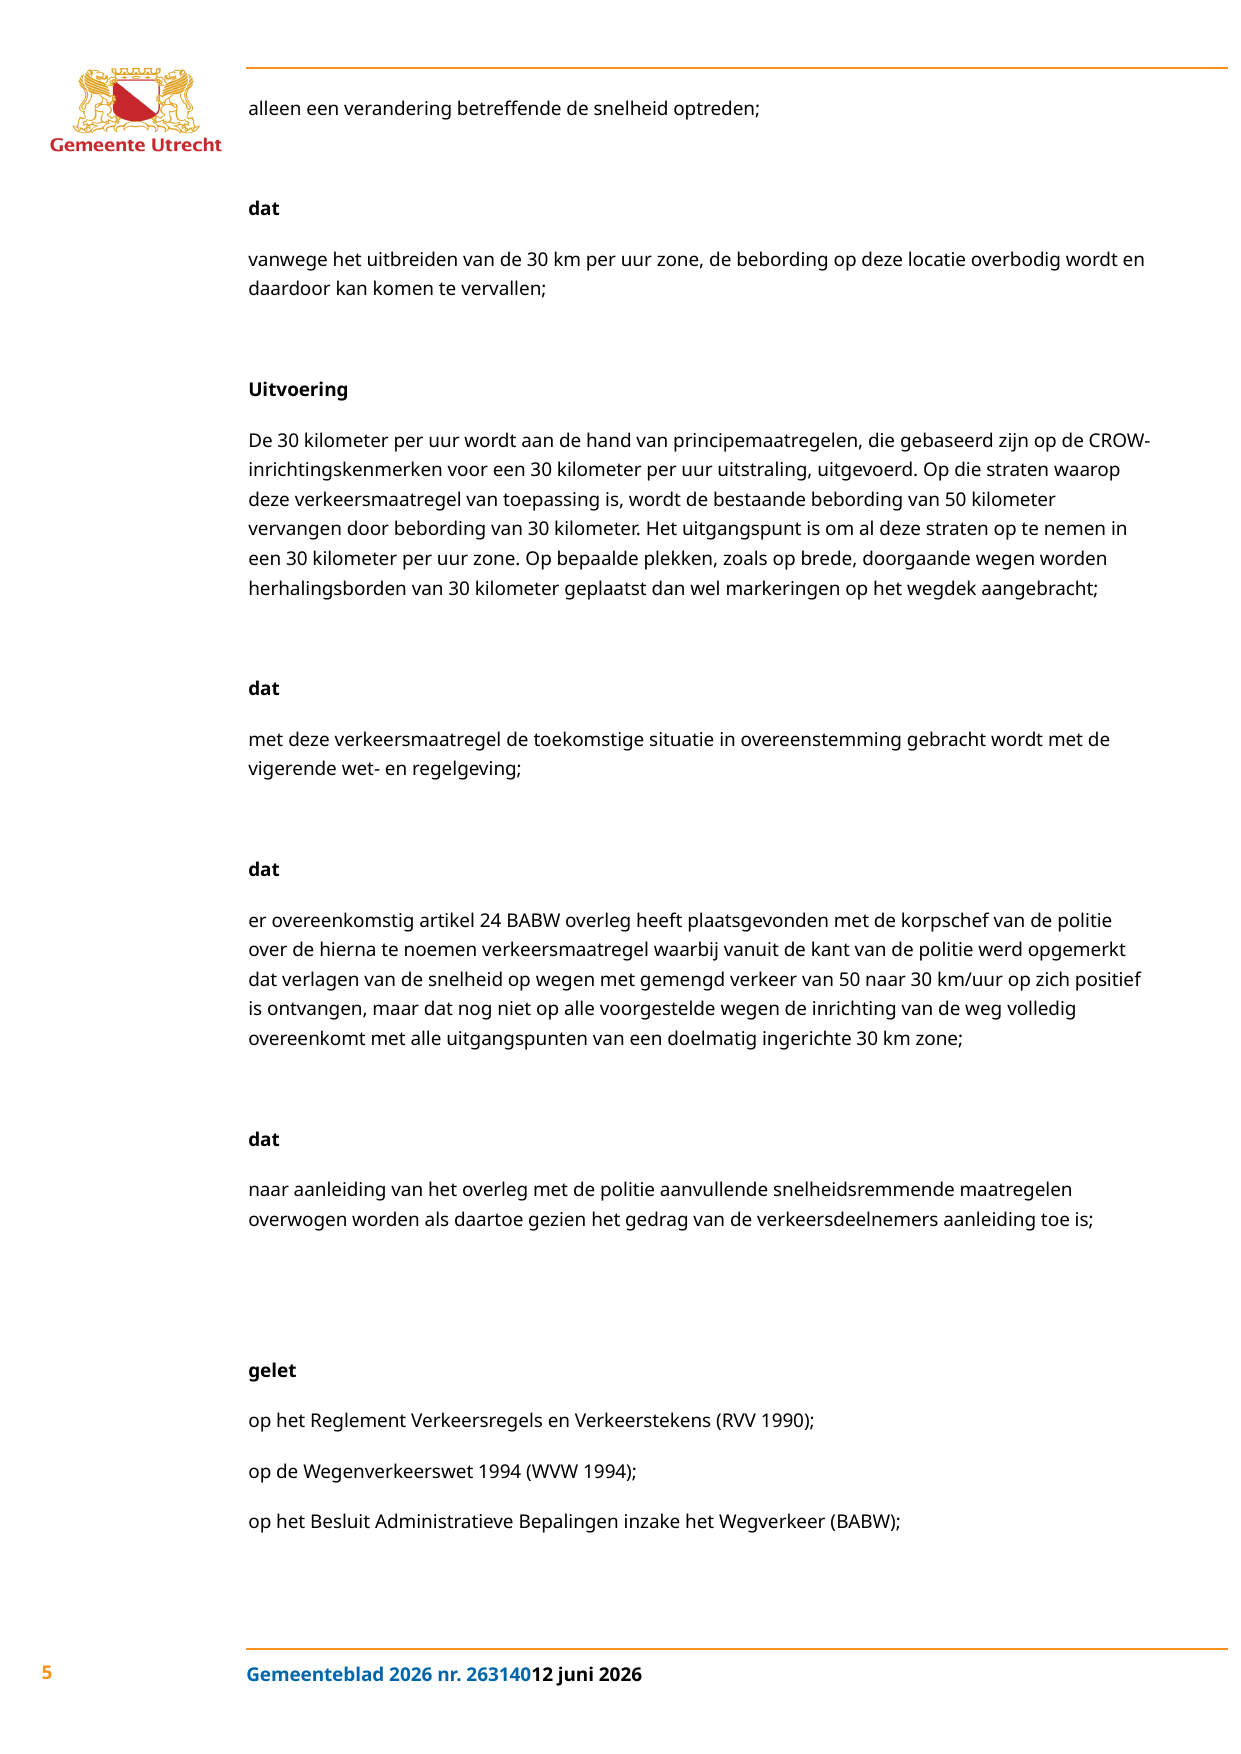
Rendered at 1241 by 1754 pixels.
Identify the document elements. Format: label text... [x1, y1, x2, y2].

text dat [248, 1126, 1152, 1152]
text op de Wegenverkeerswet 1994 (WVW 1994); [248, 1458, 1152, 1484]
text met deze verkeersmaatregel de toekomstige situatie in overeenstemming gebracht wordt met de vigerende wet- en regelgeving; [248, 726, 1152, 781]
text naar aanleiding van het overleg met de politie aanvullende snelheidsremmende maatregelen overwogen worden als daartoe gezien het gedrag van de verkeersdeelnemers aanleiding toe is; [248, 1176, 1152, 1232]
text gelet [248, 1357, 1152, 1383]
text dat [248, 676, 1152, 701]
text Uitvoering [248, 376, 1152, 402]
text vanwege het uitbreiden van de 30 km per uur zone, de bebording op deze locatie overbodig wordt en daardoor kan komen te vervallen; [248, 246, 1152, 301]
text op het Besluit Administratieve Bepalingen inzake het Wegverkeer (BABW); [248, 1508, 1152, 1534]
text dat [248, 856, 1152, 882]
text er overeenkomstig artikel 24 BABW overleg heeft plaatsgevonden met de korpschef van de politie over de hierna te noemen verkeersmaatregel waarbij vanuit de kant van de politie werd opgemerkt dat verlagen van de snelheid op wegen met gemengd verkeer van 50 naar 30 km/uur op zich positief is ontvangen, maar dat nog niet op alle voorgestelde wegen de inrichting van de weg volledig overeenkomt met alle uitgangspunten van een doelmatig ingerichte 30 km zone; [248, 907, 1152, 1051]
text dat [248, 196, 1152, 221]
text op het Reglement Verkeersregels en Verkeerstekens (RVV 1990); [248, 1408, 1152, 1433]
text De 30 kilometer per uur wordt aan de hand van principemaatregelen, die gebaseerd zijn op de CROW-inrichtingskenmerken voor een 30 kilometer per uur uitstraling, uitgevoerd. Op die straten waarop deze verkeersmaatregel van toepassing is, wordt de bestaande bebording van 50 kilometer vervangen door bebording van 30 kilometer. Het uitgangspunt is om al deze straten op te nemen in een 30 kilometer per uur zone. Op bepaalde plekken, zoals op brede, doorgaande wegen worden herhalingsborden van 30 kilometer geplaatst dan wel markeringen op het wegdek aangebracht; [248, 427, 1152, 601]
picture [41, 47, 231, 172]
text alleen een verandering betreffende de snelheid optreden; [248, 95, 1152, 121]
